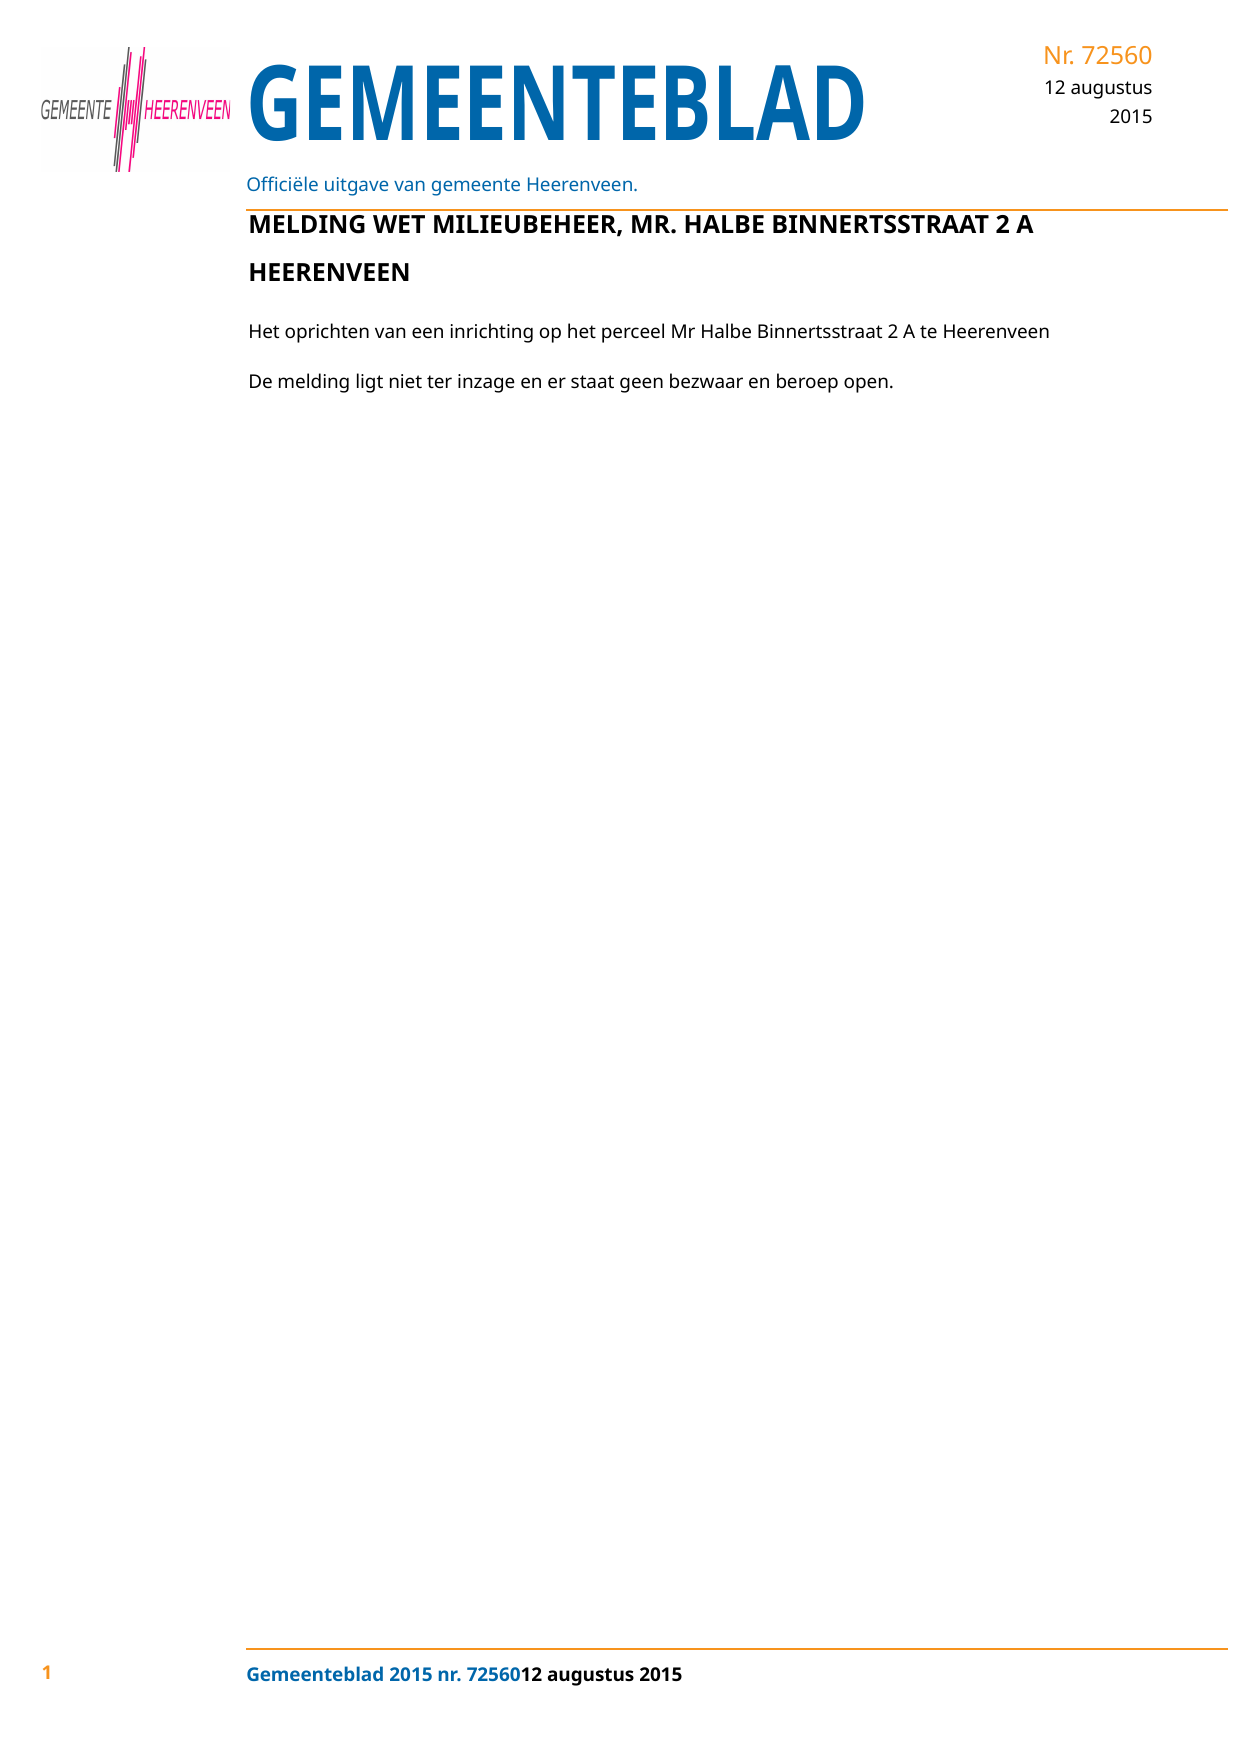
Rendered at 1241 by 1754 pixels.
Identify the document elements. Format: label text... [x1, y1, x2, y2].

text De melding ligt niet ter inzage en er staat geen bezwaar en beroep open. [248, 368, 1152, 394]
text MELDING WET MILIEUBEHEER, MR. HALBE BINNERTSSTRAAT 2 A HEERENVEEN [248, 211, 1152, 288]
picture [41, 47, 231, 172]
text Het oprichten van een inrichting op het perceel Mr Halbe Binnertsstraat 2 A te Heerenveen [248, 318, 1152, 344]
